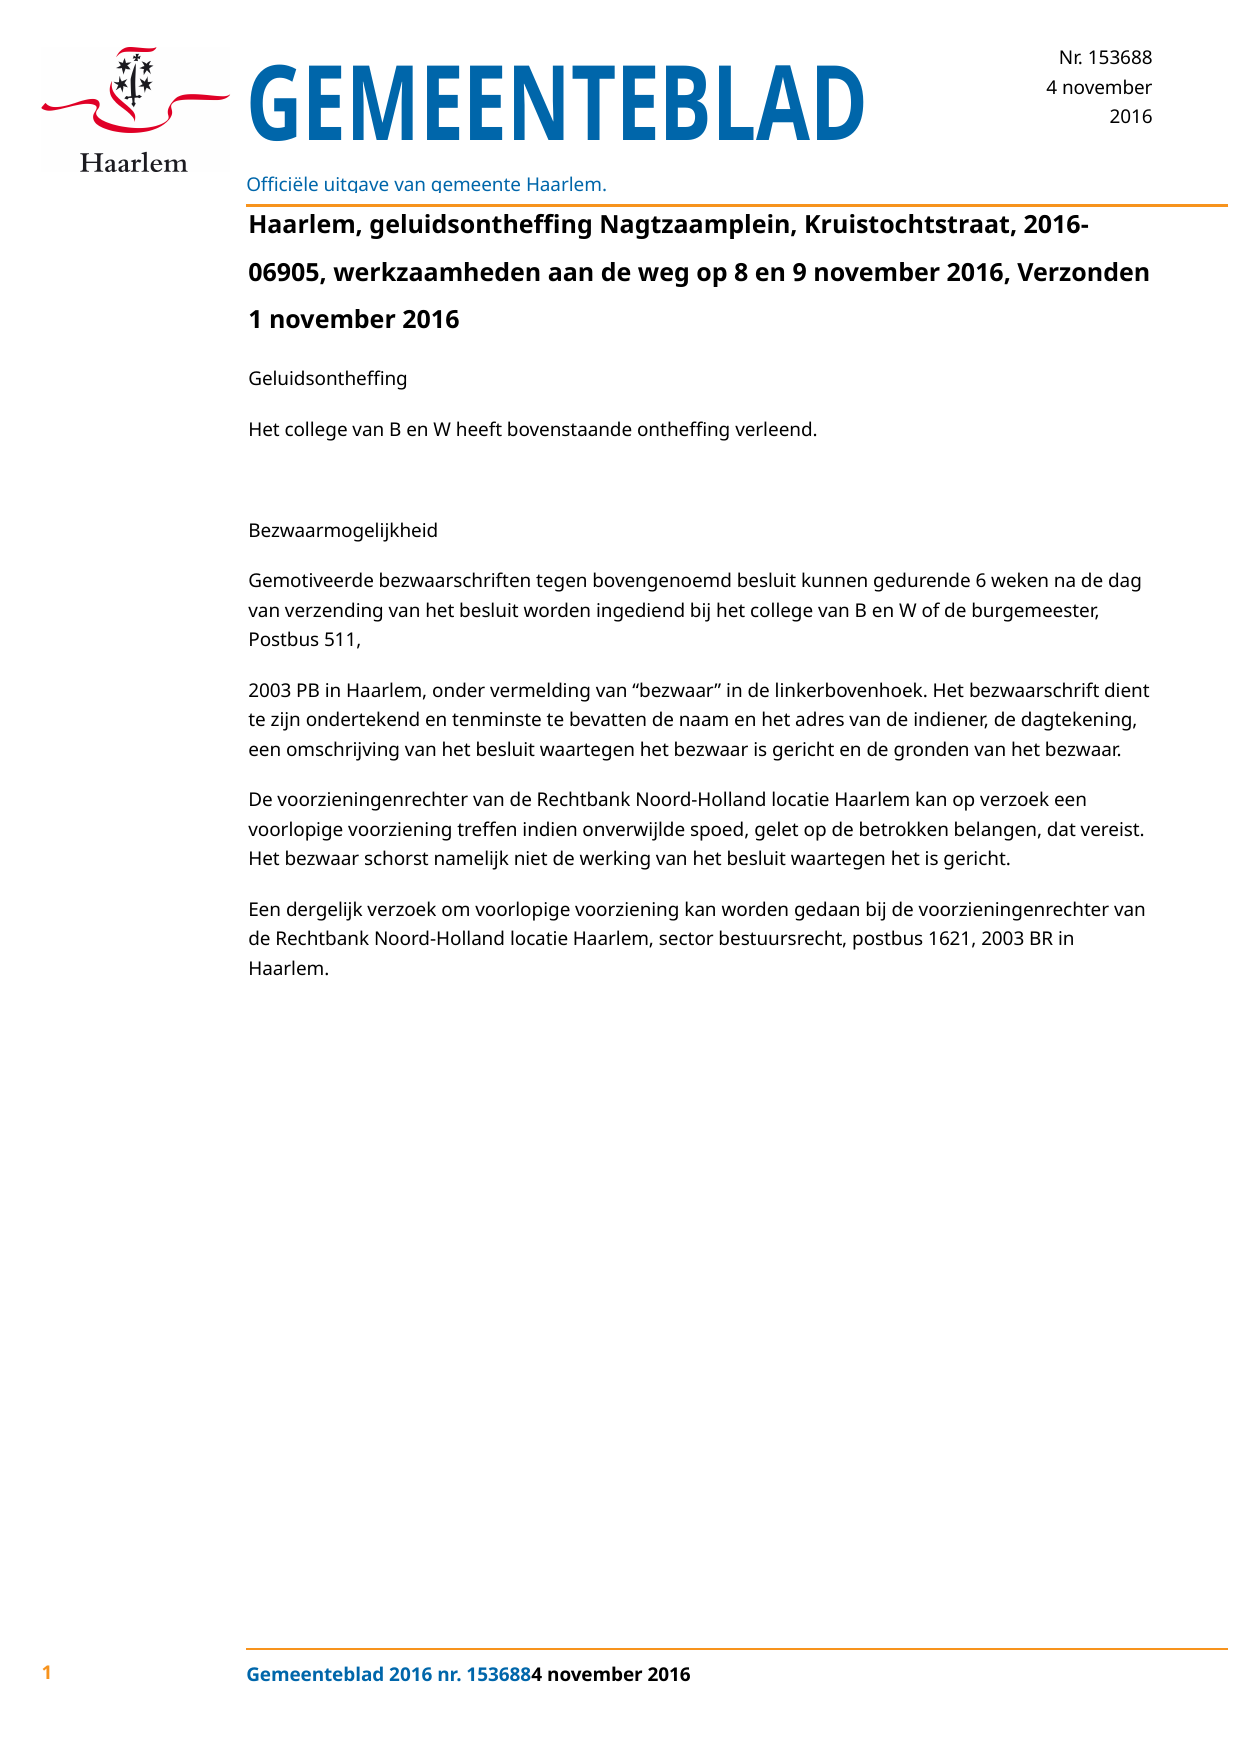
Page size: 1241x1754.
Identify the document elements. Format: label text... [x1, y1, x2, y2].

text Haarlem, geluidsontheffing Nagtzaamplein, Kruistochtstraat, 2016-06905, werkzaamheden aan de weg op 8 en 9 november 2016, Verzonden 1 november 2016 [248, 207, 1152, 336]
picture [41, 47, 231, 172]
text Het college van B en W heeft bovenstaande ontheffing verleend. [248, 416, 1152, 442]
text Geluidsontheffing [248, 366, 1152, 391]
text Bezwaarmogelijkheid [248, 517, 1152, 542]
text Een dergelijk verzoek om voorlopige voorziening kan worden gedaan bij de voorzieningenrechter van de Rechtbank Noord-Holland locatie Haarlem, sector bestuursrecht, postbus 1621, 2003 BR in Haarlem. [248, 896, 1152, 981]
text Gemotiveerde bezwaarschriften tegen bovengenoemd besluit kunnen gedurende 6 weken na de dag van verzending van het besluit worden ingediend bij het college van B en W of de burgemeester, Postbus 511, [248, 567, 1152, 652]
text De voorzieningenrechter van de Rechtbank Noord-Holland locatie Haarlem kan op verzoek een voorlopige voorziening treffen indien onverwijlde spoed, gelet op de betrokken belangen, dat vereist. Het bezwaar schorst namelijk niet de werking van het besluit waartegen het is gericht. [248, 786, 1152, 871]
text 2003 PB in Haarlem, onder vermelding van “bezwaar” in de linkerbovenhoek. Het bezwaarschrift dient te zijn ondertekend en tenminste te bevatten de naam en het adres van de indiener, de dagtekening, een omschrijving van het besluit waartegen het bezwaar is gericht en de gronden van het bezwaar. [248, 677, 1152, 762]
